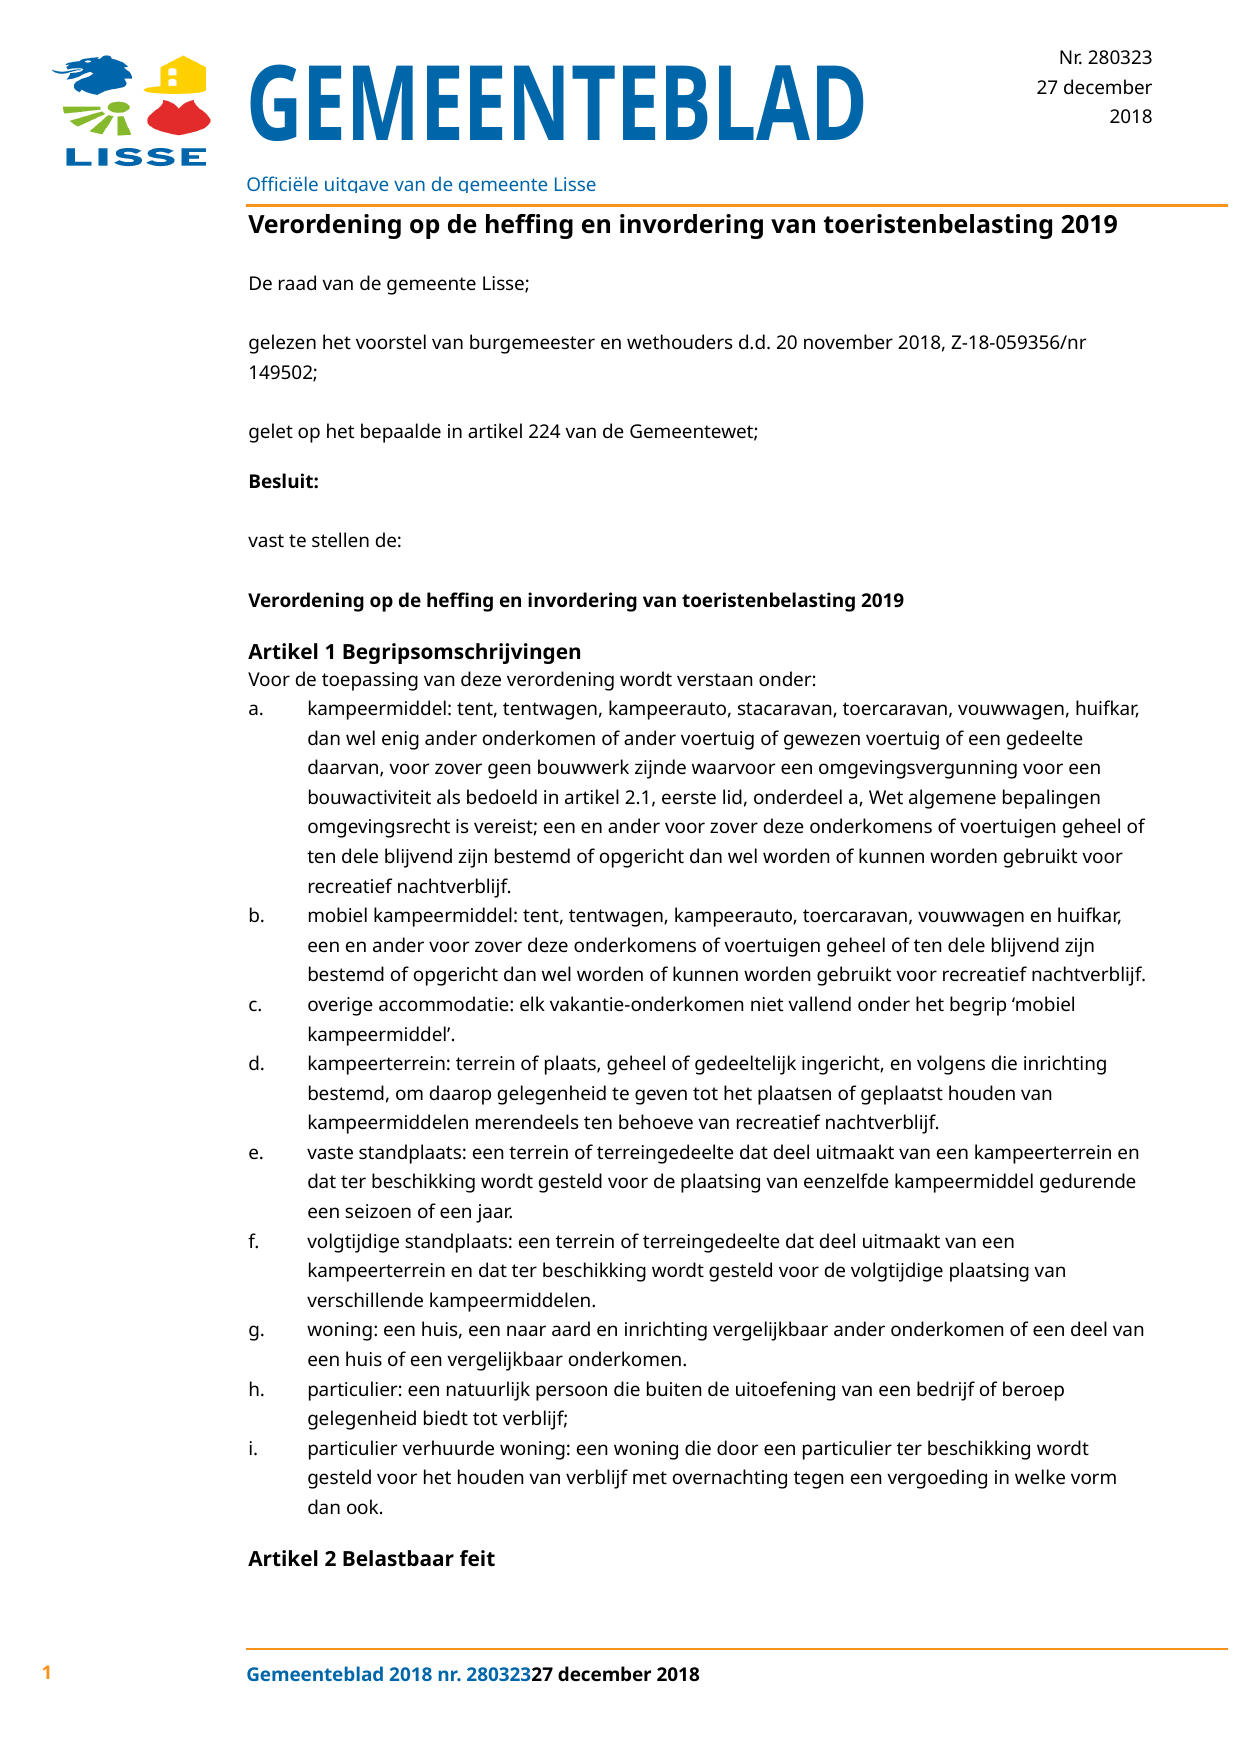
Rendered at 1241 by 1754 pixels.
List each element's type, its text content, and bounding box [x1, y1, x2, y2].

list volgtijdige standplaats: een terrein of terreingedeelte dat deel uitmaakt van een kampeerterrein en dat ter beschikking wordt gesteld voor de volgtijdige plaatsing van verschillende kampeermiddelen. [248, 1228, 1152, 1313]
list particulier: een natuurlijk persoon die buiten de uitoefening van een bedrijf of beroep gelegenheid biedt tot verblijf; [248, 1376, 1152, 1431]
text vast te stellen de: [248, 528, 1152, 553]
text Artikel 1 Begripsomschrijvingen [248, 637, 1152, 666]
text Artikel 2 Belastbaar feit [248, 1544, 1152, 1573]
text Voor de toepassing van deze verordening wordt verstaan onder: [248, 666, 1152, 691]
picture [41, 47, 231, 172]
text Besluit: [248, 468, 1152, 494]
text gelezen het voorstel van burgemeester en wethouders d.d. 20 november 2018, Z-18-059356/nr 149502; [248, 329, 1152, 385]
text De raad van de gemeente Lisse; [248, 270, 1152, 296]
list particulier verhuurde woning: een woning die door een particulier ter beschikking wordt gesteld voor het houden van verblijf met overnachting tegen een vergoeding in welke vorm dan ook. [248, 1435, 1152, 1520]
list kampeerterrein: terrein of plaats, geheel of gedeeltelijk ingericht, en volgens die inrichting bestemd, om daarop gelegenheid te geven tot het plaatsen of geplaatst houden van kampeermiddelen merendeels ten behoeve van recreatief nachtverblijf. [248, 1050, 1152, 1135]
text Verordening op de heffing en invordering van toeristenbelasting 2019 [248, 207, 1152, 241]
text Verordening op de heffing en invordering van toeristenbelasting 2019 [248, 587, 1152, 613]
list mobiel kampeermiddel: tent, tentwagen, kampeerauto, toercaravan, vouwwagen en huifkar, een en ander voor zover deze onderkomens of voertuigen geheel of ten dele blijvend zijn bestemd of opgericht dan wel worden of kunnen worden gebruikt voor recreatief nachtverblijf. [248, 902, 1152, 987]
list woning: een huis, een naar aard en inrichting vergelijkbaar ander onderkomen of een deel van een huis of een vergelijkbaar onderkomen. [248, 1317, 1152, 1372]
list kampeermiddel: tent, tentwagen, kampeerauto, stacaravan, toercaravan, vouwwagen, huifkar, dan wel enig ander onderkomen of ander voertuig of gewezen voertuig of een gedeelte daarvan, voor zover geen bouwwerk zijnde waarvoor een omgevingsvergunning voor een bouwactiviteit als bedoeld in artikel 2.1, eerste lid, onderdeel a, Wet algemene bepalingen omgevingsrecht is vereist; een en ander voor zover deze onderkomens of voertuigen geheel of ten dele blijvend zijn bestemd of opgericht dan wel worden of kunnen worden gebruikt voor recreatief nachtverblijf. [248, 695, 1152, 898]
list vaste standplaats: een terrein of terreingedeelte dat deel uitmaakt van een kampeerterrein en dat ter beschikking wordt gesteld voor de plaatsing van eenzelfde kampeermiddel gedurende een seizoen of een jaar. [248, 1139, 1152, 1224]
text gelet op het bepaalde in artikel 224 van de Gemeentewet; [248, 418, 1152, 444]
list overige accommodatie: elk vakantie-onderkomen niet vallend onder het begrip ‘mobiel kampeermiddel’. [248, 991, 1152, 1046]
